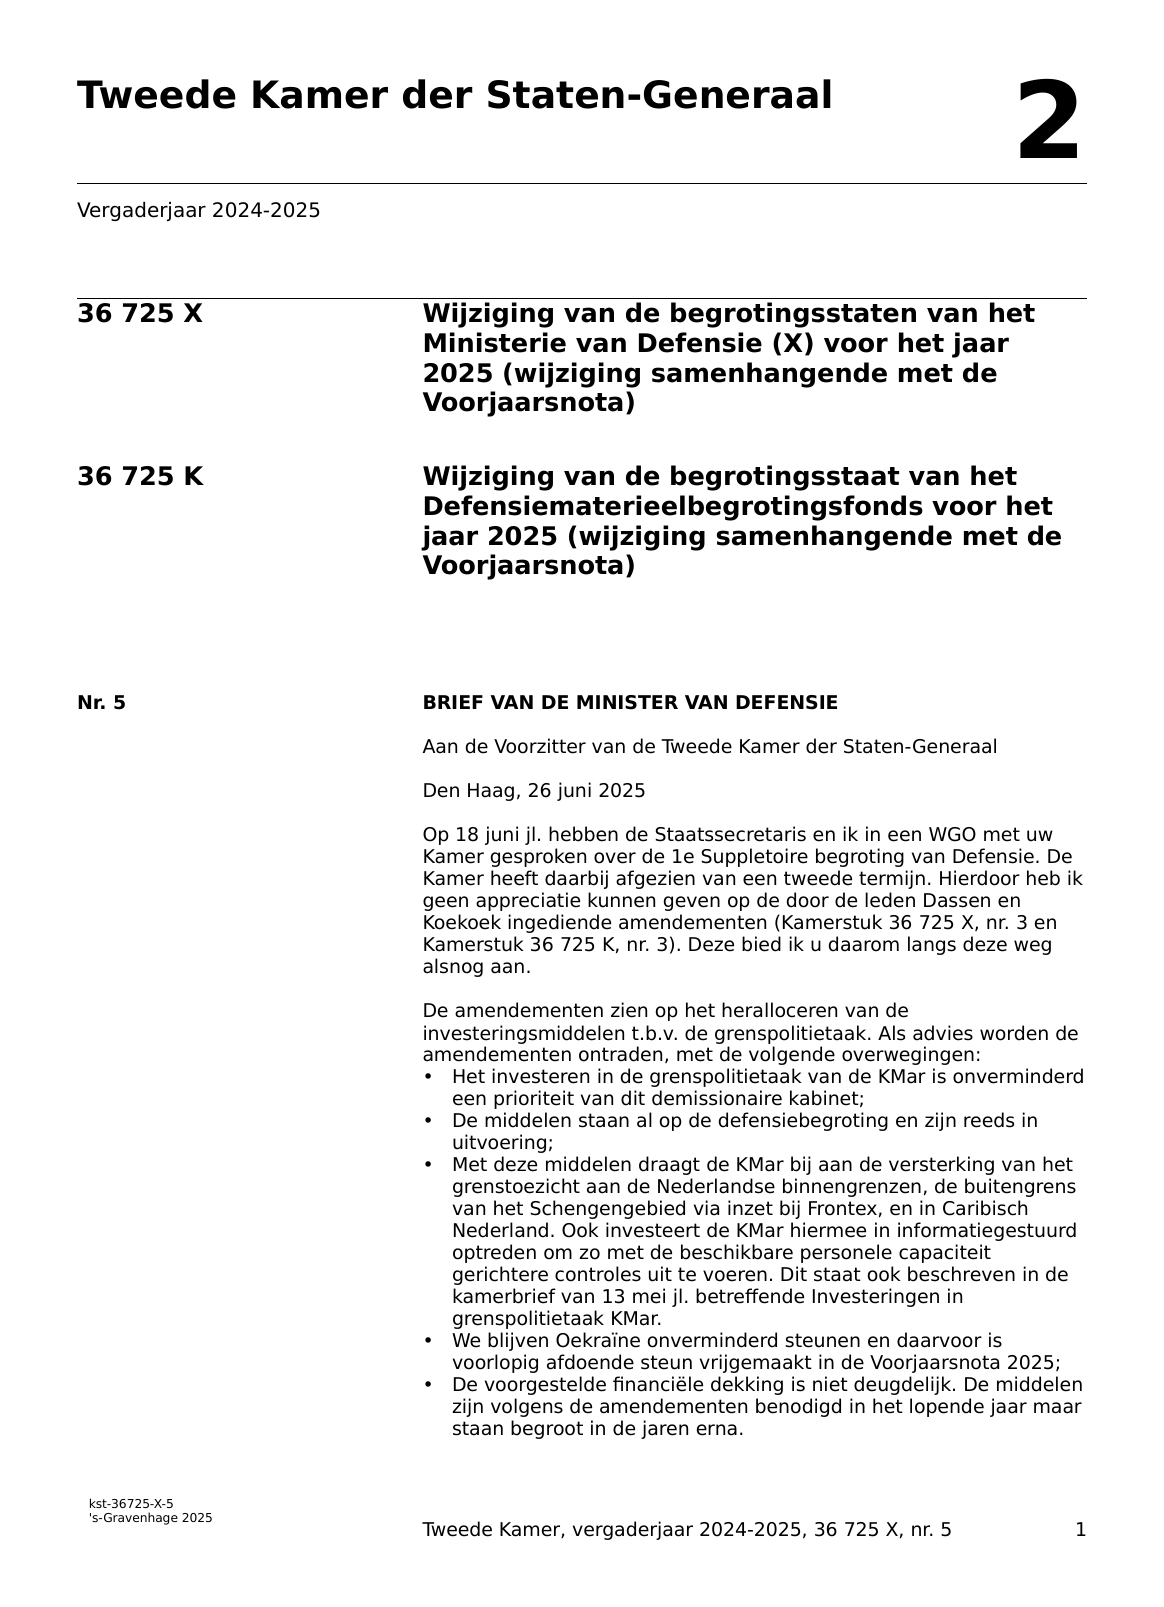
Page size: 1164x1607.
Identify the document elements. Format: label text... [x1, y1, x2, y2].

table_cell Vergaderjaar 2024-2025 [77, 184, 1087, 298]
subtitle 36 725 K Wijziging van de begrotingsstaat van het Defensiematerieelbegrotingsfonds voor het jaar 2025 (wijziging samenhangende met de Voorjaarsnota) [77, 462, 1087, 581]
text kst-36725-X-5 [88, 1497, 323, 1511]
text • De voorgestelde financiële dekking is niet deugdelijk. De middelen zijn volgens de amendementen benodigd in het lopende jaar maar staan begroot in de jaren erna. [422, 1374, 1087, 1440]
text Op 18 juni jl. hebben de Staatssecretaris en ik in een WGO met uw Kamer gesproken over de 1e Suppletoire begroting van Defensie. De Kamer heeft daarbij afgezien van een tweede termijn. Hierdoor heb ik geen appreciatie kunnen geven op de door de leden Dassen en Koekoek ingediende amendementen (Kamerstuk 36 725 X, nr. 3 en Kamerstuk 36 725 K, nr. 3). Deze bied ik u daarom langs deze weg alsnog aan. [422, 824, 1087, 978]
text • Met deze middelen draagt de KMar bij aan de versterking van het grenstoezicht aan de Nederlandse binnengrenzen, de buitengrens van het Schengengebied via inzet bij Frontex, en in Caribisch Nederland. Ook investeert de KMar hiermee in informatiegestuurd optreden om zo met de beschikbare personele capaciteit gerichtere controles uit te voeren. Dit staat ook beschreven in de kamerbrief van 13 mei jl. betreffende Investeringen in grenspolitietaak KMar. [422, 1154, 1087, 1330]
table_header 2 [886, 59, 1087, 183]
text • Het investeren in de grenspolitietaak van de KMar is onverminderd een prioriteit van dit demissionaire kabinet; [422, 1066, 1087, 1110]
subtitle 36 725 X Wijziging van de begrotingsstaten van het Ministerie van Defensie (X) voor het jaar 2025 (wijziging samenhangende met de Voorjaarsnota) [77, 299, 1087, 418]
subtitle Nr. 5 BRIEF VAN DE MINISTER VAN DEFENSIE [77, 692, 1087, 714]
text De amendementen zien op het heralloceren van de investeringsmiddelen t.b.v. de grenspolitietaak. Als advies worden de amendementen ontraden, met de volgende overwegingen: [422, 1000, 1087, 1066]
table_header Tweede Kamer der Staten-Generaal [77, 59, 886, 183]
text Aan de Voorzitter van de Tweede Kamer der Staten-Generaal [422, 736, 1087, 758]
text Den Haag, 26 juni 2025 [422, 780, 1087, 802]
text • De middelen staan al op de defensiebegroting en zijn reeds in uitvoering; [422, 1110, 1087, 1154]
text • We blijven Oekraïne onverminderd steunen en daarvoor is voorlopig afdoende steun vrijgemaakt in de Voorjaarsnota 2025; [422, 1330, 1087, 1374]
text 's-Gravenhage 2025 [88, 1511, 323, 1525]
